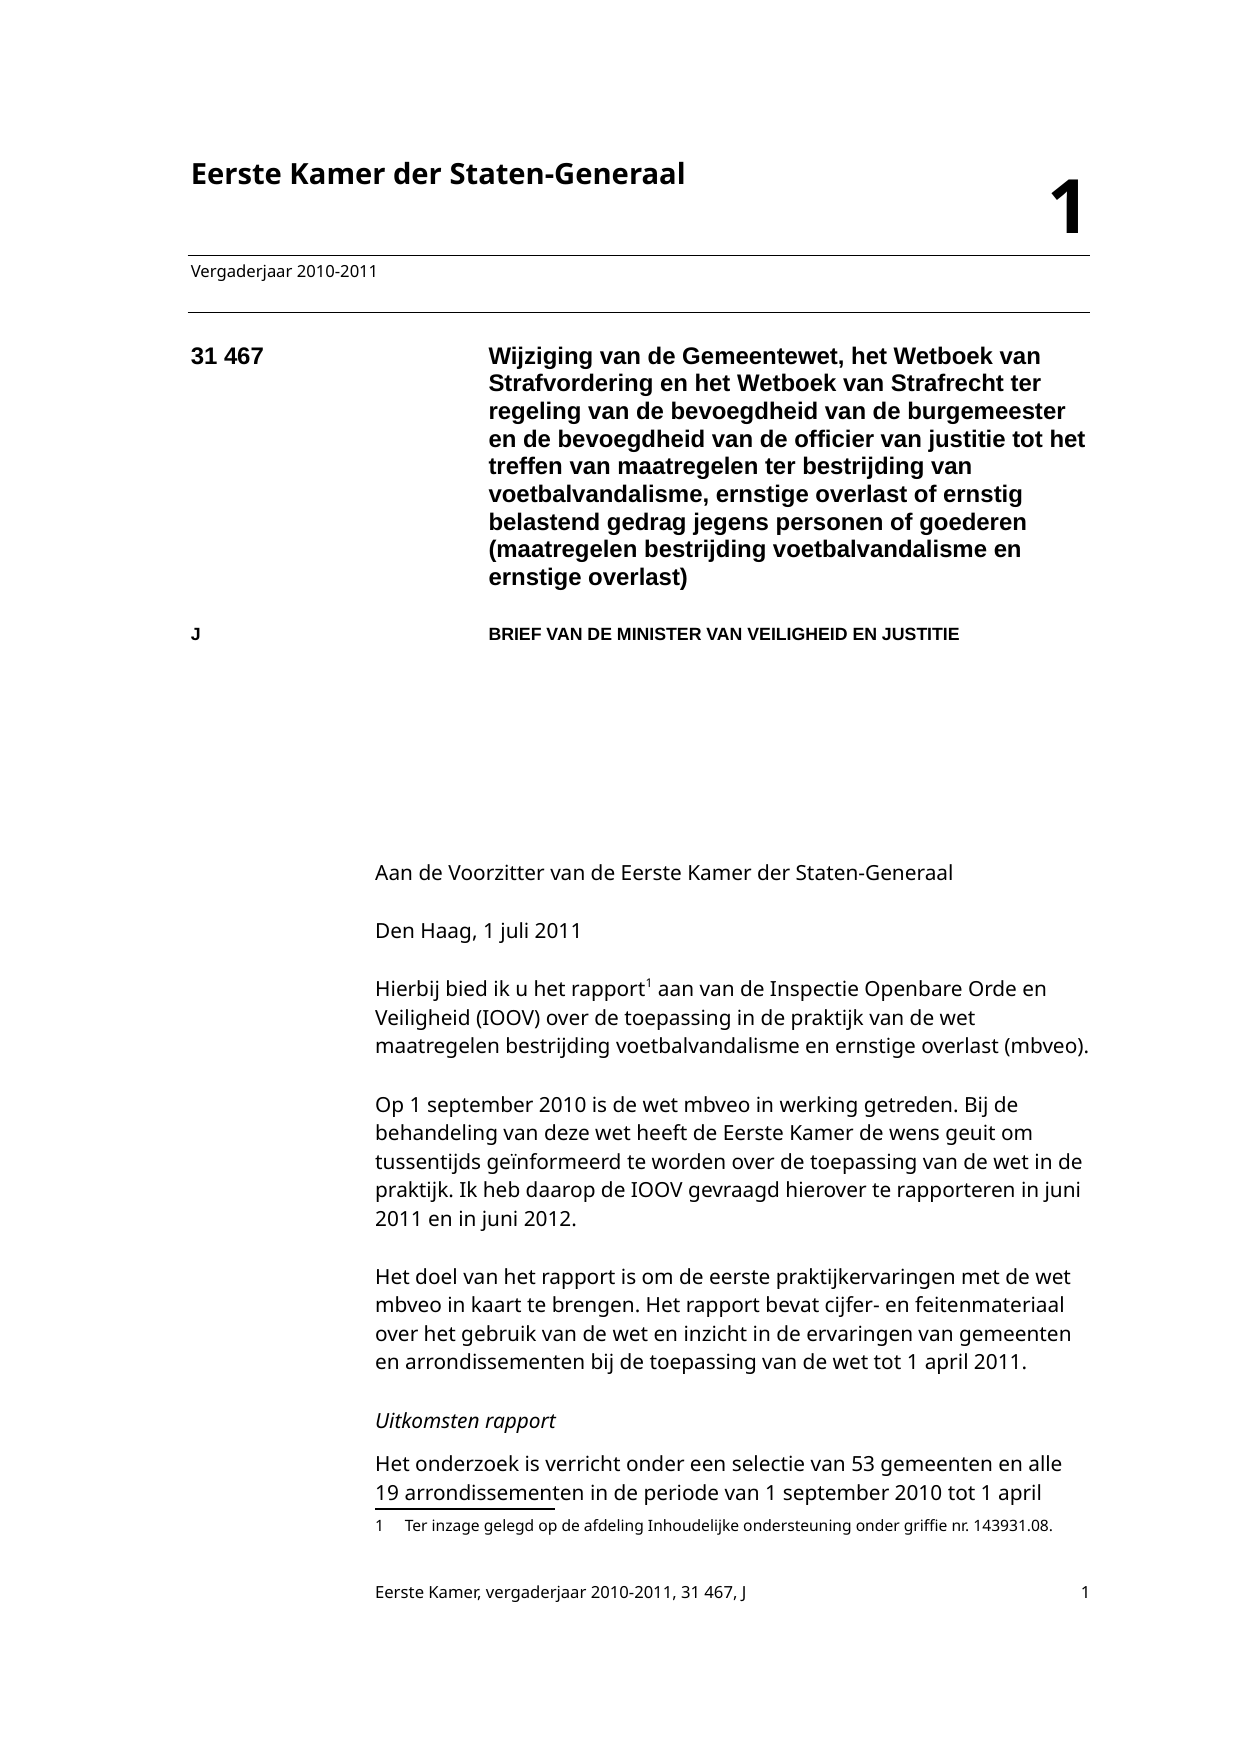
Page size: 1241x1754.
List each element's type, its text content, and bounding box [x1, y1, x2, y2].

text Aan de Voorzitter van de Eerste Kamer der Staten-Generaal [375, 858, 1090, 886]
table_header Eerste Kamer der Staten-Generaal [188, 150, 909, 255]
table_cell Vergaderjaar 2010-2011 [188, 256, 485, 312]
table_cell BRIEF VAN DE MINISTER VAN VEILIGHEID EN JUSTITIE [485, 620, 1090, 739]
table_cell Wijziging van de Gemeentewet, het Wetboek van Strafvordering en het Wetboek van Strafrecht ter regeling van de bevoegdheid van de burgemeester en de bevoegdheid van de officier van justitie tot het treffen van maatregelen ter bestrijding van voetbalvandalisme, ernstige overlast of ernstig belastend gedrag jegens personen of goederen (maatregelen bestrijding voetbalvandalisme en ernstige overlast) [485, 339, 1090, 620]
table_cell J [188, 620, 485, 739]
table_cell [485, 256, 1090, 312]
text Hierbij bied ik u het rapport aan van de Inspectie Openbare Orde en Veiligheid (IOOV) over de toepassing in de praktijk van de wet maatregelen bestrijding voetbalvandalisme en ernstige overlast (mbveo). [375, 974, 1090, 1060]
text Het doel van het rapport is om de eerste praktijkervaringen met de wet mbveo in kaart te brengen. Het rapport bevat cijfer- en feitenmateriaal over het gebruik van de wet en inzicht in de ervaringen van gemeenten en arrondissementen bij de toepassing van de wet tot 1 april 2011. [375, 1262, 1090, 1376]
text Ter inzage gelegd op de afdeling Inhoudelijke ondersteuning onder griffie nr. 143931.08. [375, 1479, 1090, 1536]
table_header 1 [910, 150, 1090, 255]
table_cell [485, 313, 1090, 339]
table_cell [188, 313, 485, 339]
table_cell 31 467 [188, 339, 485, 620]
text Den Haag, 1 juli 2011 [375, 916, 1090, 944]
text Op 1 september 2010 is de wet mbveo in werking getreden. Bij de behandeling van deze wet heeft de Eerste Kamer de wens geuit om tussentijds geïnformeerd te worden over de toepassing van de wet in de praktijk. Ik heb daarop de IOOV gevraagd hierover te rapporteren in juni 2011 en in juni 2012. [375, 1090, 1090, 1232]
